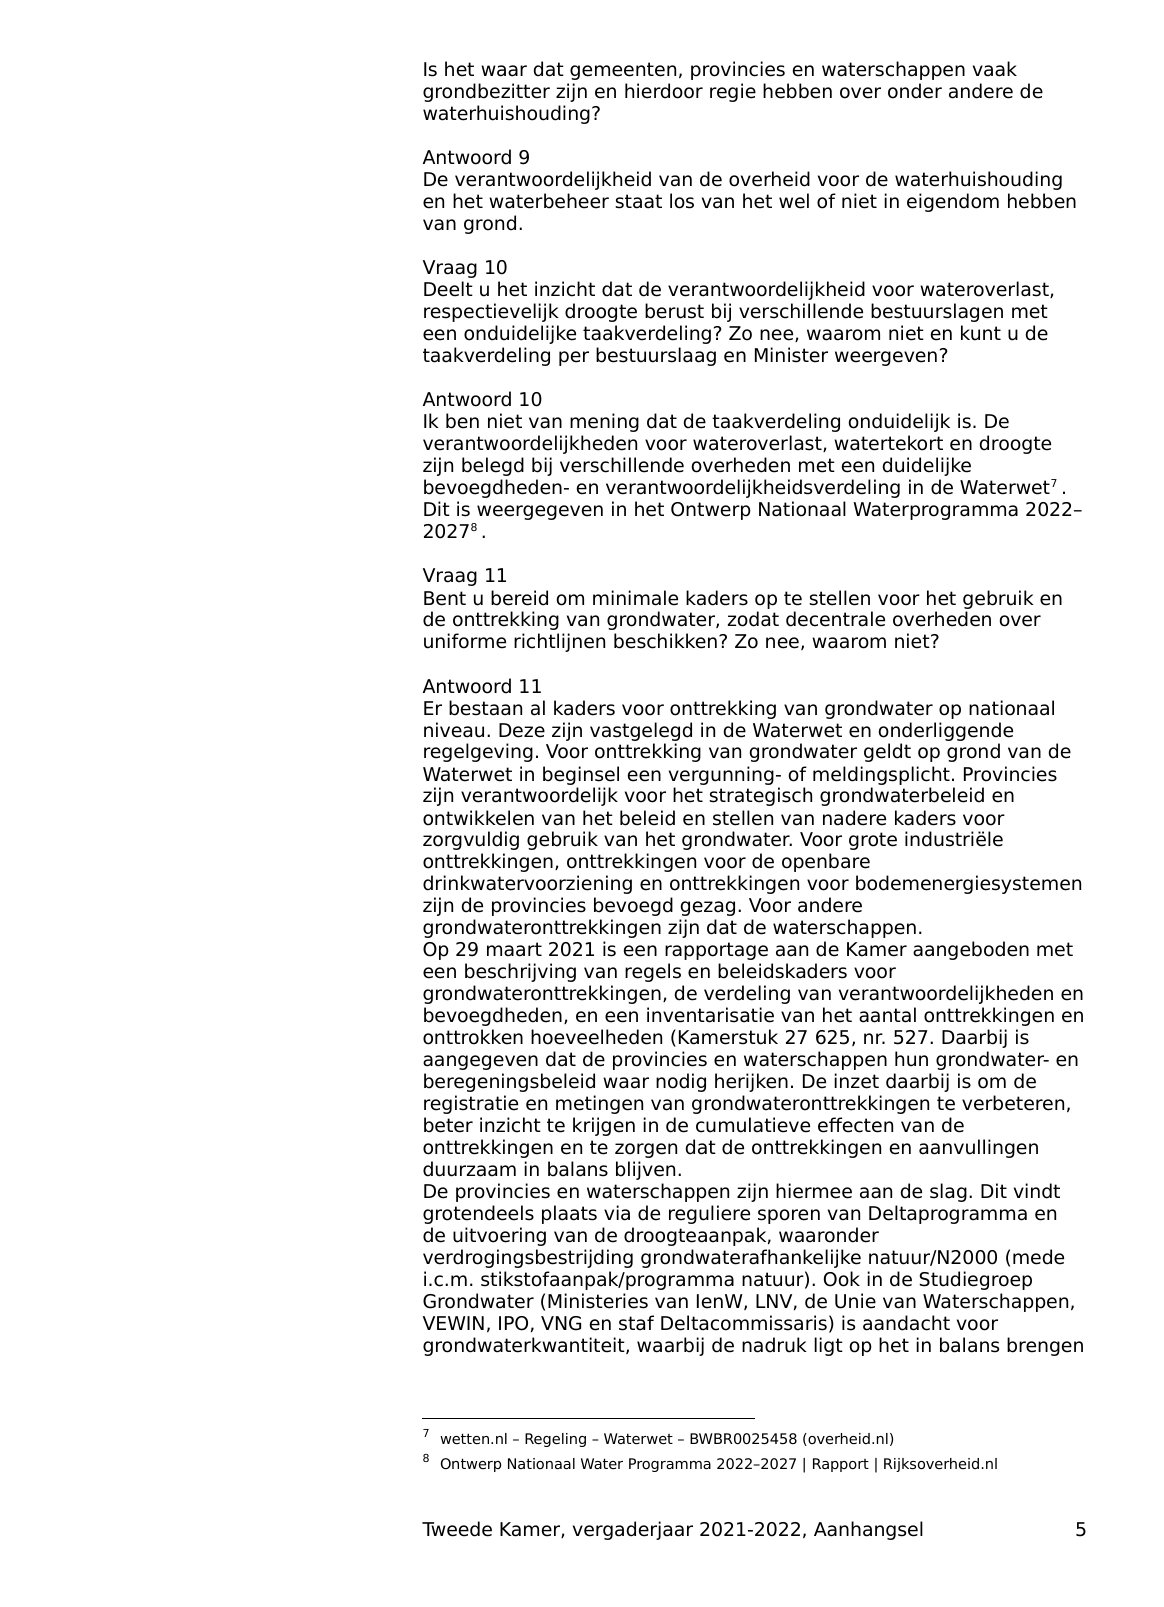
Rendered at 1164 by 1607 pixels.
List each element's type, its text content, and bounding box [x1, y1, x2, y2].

text Bent u bereid om minimale kaders op te stellen voor het gebruik en de onttrekking van grondwater, zodat decentrale overheden over uniforme richtlijnen beschikken? Zo nee, waarom niet? [422, 587, 1087, 653]
text Antwoord 11 [422, 676, 1087, 697]
text Deelt u het inzicht dat de verantwoordelijkheid voor wateroverlast, respectievelijk droogte berust bij verschillende bestuurslagen met een onduidelijke taakverdeling? Zo nee, waarom niet en kunt u de taakverdeling per bestuurslaag en Minister weergeven? [422, 279, 1087, 367]
text Ik ben niet van mening dat de taakverdeling onduidelijk is. De verantwoordelijkheden voor wateroverlast, watertekort en droogte zijn belegd bij verschillende overheden met een duidelijke bevoegdheden- en verantwoordelijkheidsverdeling in de Waterwet. Dit is weergegeven in het Ontwerp Nationaal Waterprogramma 2022–2027. [422, 411, 1087, 543]
text De verantwoordelijkheid van de overheid voor de waterhuishouding en het waterbeheer staat los van het wel of niet in eigendom hebben van grond. [422, 169, 1087, 235]
text Antwoord 10 [422, 389, 1087, 411]
text Vraag 11 [422, 565, 1087, 587]
text Vraag 10 [422, 257, 1087, 279]
text Antwoord 9 [422, 147, 1087, 169]
text Op 29 maart 2021 is een rapportage aan de Kamer aangeboden met een beschrijving van regels en beleidskaders voor grondwateronttrekkingen, de verdeling van verantwoordelijkheden en bevoegdheden, en een inventarisatie van het aantal onttrekkingen en onttrokken hoeveelheden (Kamerstuk 27 625, nr. 527. Daarbij is aangegeven dat de provincies en waterschappen hun grondwater- en beregeningsbeleid waar nodig herijken. De inzet daarbij is om de registratie en metingen van grondwateronttrekkingen te verbeteren, beter inzicht te krijgen in de cumulatieve effecten van de onttrekkingen en te zorgen dat de onttrekkingen en aanvullingen duurzaam in balans blijven. [422, 939, 1087, 1181]
text Ontwerp Nationaal Water Programma 2022–2027 | Rapport | Rijksoverheid.nl [422, 1452, 1087, 1474]
text wetten.nl – Regeling – Waterwet – BWBR0025458 (overheid.nl) [422, 1427, 1087, 1449]
text Er bestaan al kaders voor onttrekking van grondwater op nationaal niveau. Deze zijn vastgelegd in de Waterwet en onderliggende regelgeving. Voor onttrekking van grondwater geldt op grond van de Waterwet in beginsel een vergunning- of meldingsplicht. Provincies zijn verantwoordelijk voor het strategisch grondwaterbeleid en ontwikkelen van het beleid en stellen van nadere kaders voor zorgvuldig gebruik van het grondwater. Voor grote industriële onttrekkingen, onttrekkingen voor de openbare drinkwatervoorziening en onttrekkingen voor bodemenergiesystemen zijn de provincies bevoegd gezag. Voor andere grondwateronttrekkingen zijn dat de waterschappen. [422, 697, 1087, 939]
text Is het waar dat gemeenten, provincies en waterschappen vaak grondbezitter zijn en hierdoor regie hebben over onder andere de waterhuishouding? [422, 59, 1087, 125]
text De provincies en waterschappen zijn hiermee aan de slag. Dit vindt grotendeels plaats via de reguliere sporen van Deltaprogramma en de uitvoering van de droogteaanpak, waaronder verdrogingsbestrijding grondwaterafhankelijke natuur/N2000 (mede i.c.m. stikstofaanpak/programma natuur). Ook in de Studiegroep Grondwater (Ministeries van IenW, LNV, de Unie van Waterschappen, VEWIN, IPO, VNG en staf Deltacommissaris) is aandacht voor grondwaterkwantiteit, waarbij de nadruk ligt op het in balans brengen [422, 1181, 1087, 1357]
